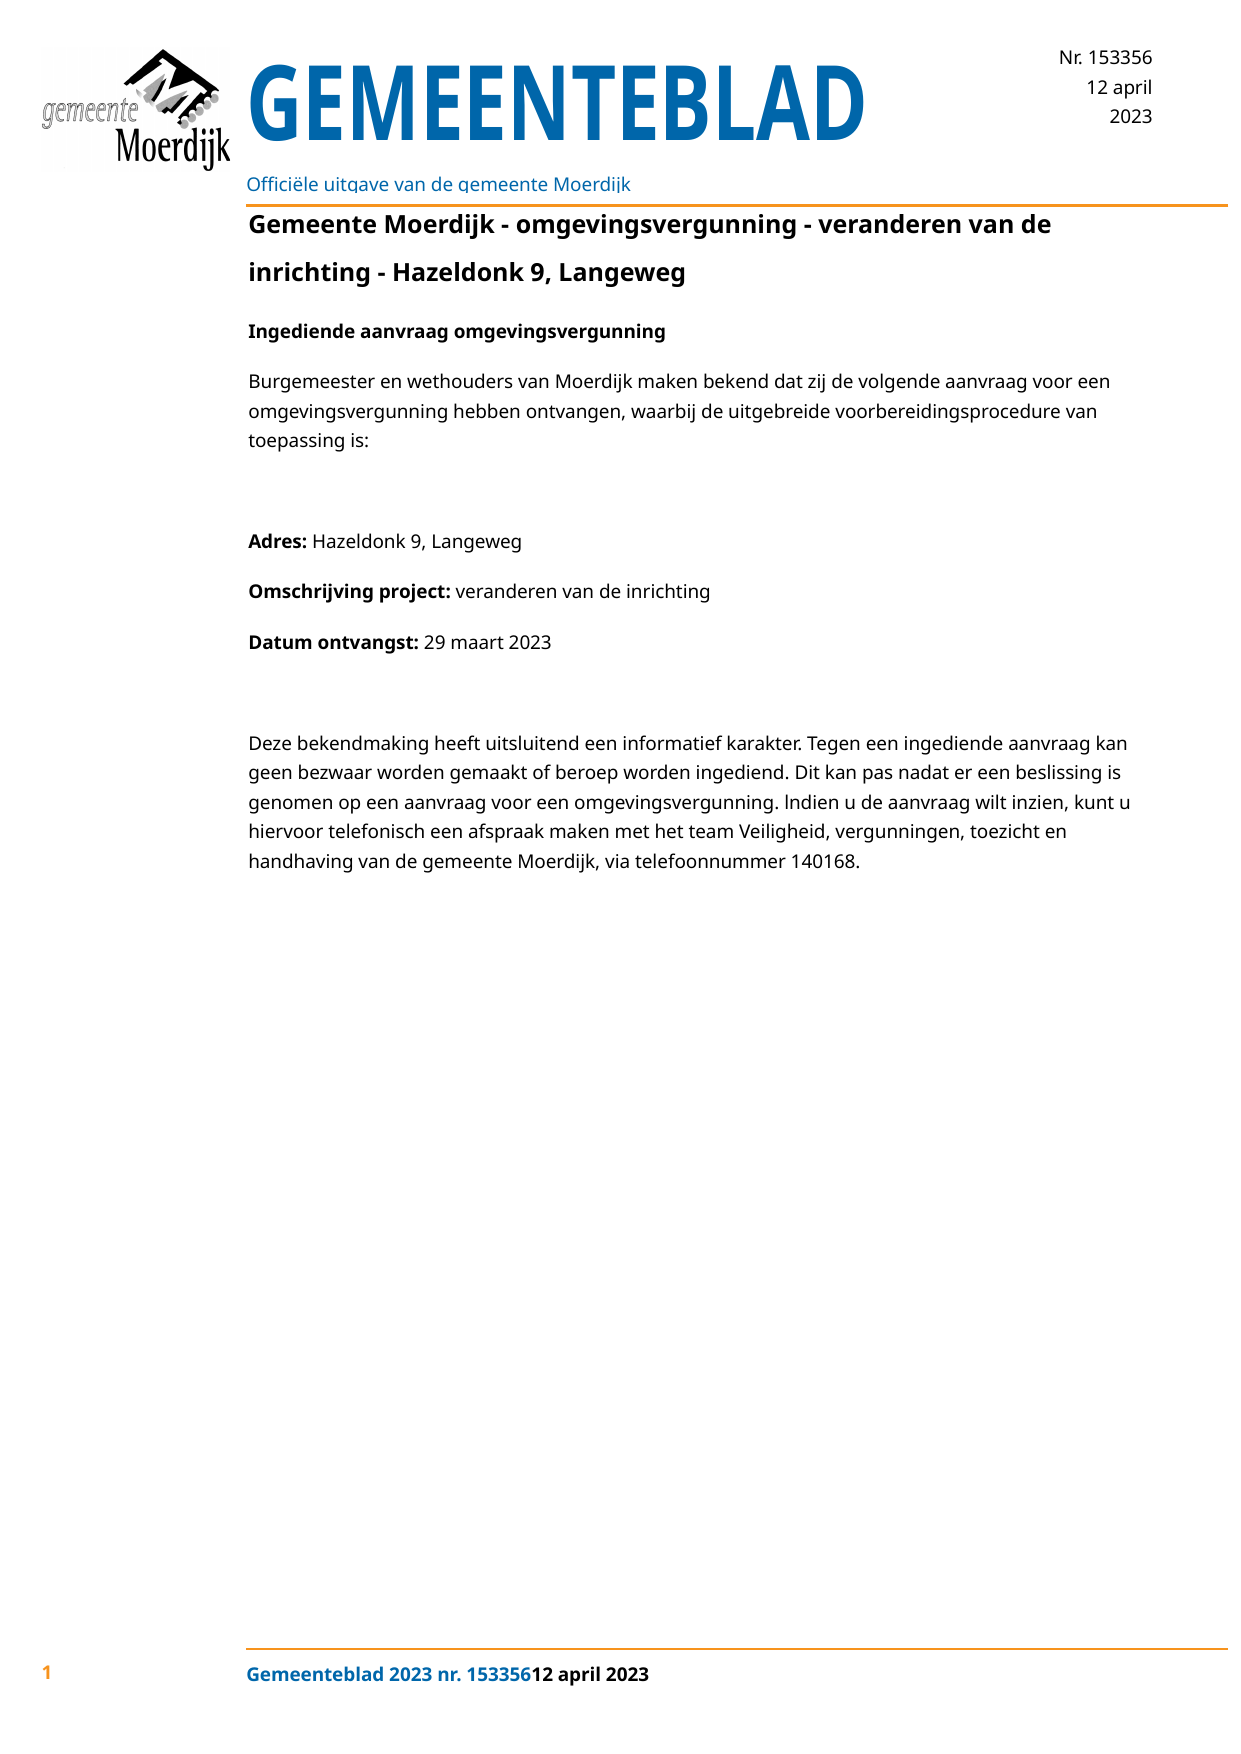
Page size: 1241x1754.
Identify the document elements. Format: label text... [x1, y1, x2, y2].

text Gemeente Moerdijk - omgevingsvergunning - veranderen van de inrichting - Hazeldonk 9, Langeweg [248, 207, 1152, 288]
text Burgemeester en wethouders van Moerdijk maken bekend dat zij de volgende aanvraag voor een omgevingsvergunning hebben ontvangen, waarbij de uitgebreide voorbereidingsprocedure van toepassing is: [248, 368, 1152, 453]
picture [41, 47, 231, 172]
text Datum ontvangst: 29 maart 2023 [248, 629, 1152, 655]
text Omschrijving project: veranderen van de inrichting [248, 579, 1152, 604]
text Adres: Hazeldonk 9, Langeweg [248, 528, 1152, 554]
text Ingediende aanvraag omgevingsvergunning [248, 318, 1152, 344]
text Deze bekendmaking heeft uitsluitend een informatief karakter. Tegen een ingediende aanvraag kan geen bezwaar worden gemaakt of beroep worden ingediend. Dit kan pas nadat er een beslissing is genomen op een aanvraag voor een omgevingsvergunning. lndien u de aanvraag wilt inzien, kunt u hiervoor telefonisch een afspraak maken met het team Veiligheid, vergunningen, toezicht en handhaving van de gemeente Moerdijk, via telefoonnummer 140168. [248, 730, 1152, 874]
